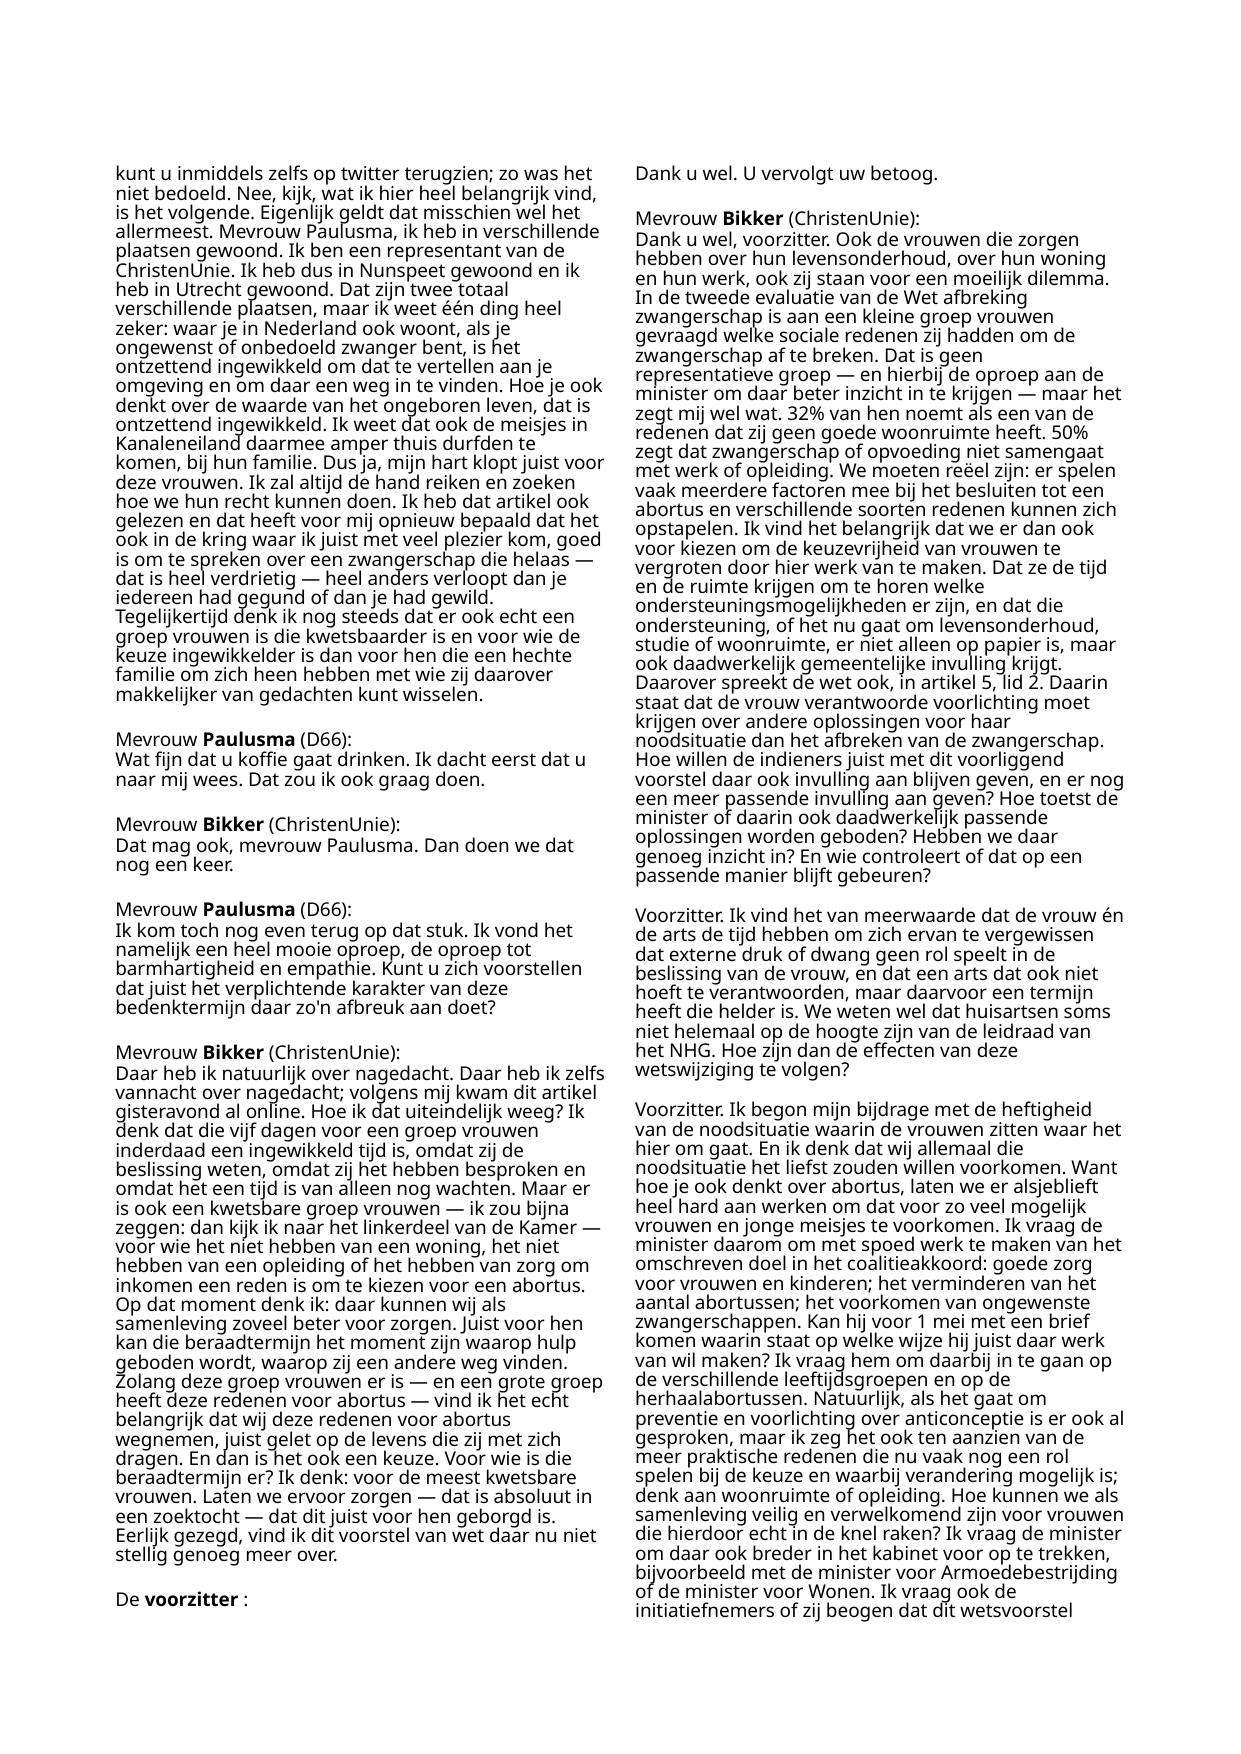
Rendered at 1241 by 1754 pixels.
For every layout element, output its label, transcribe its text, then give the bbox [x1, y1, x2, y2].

text Dank u wel. U vervolgt uw betoog. [635, 165, 1125, 184]
text Daar heb ik natuurlijk over nagedacht. Daar heb ik zelfs vannacht over nagedacht; volgens mij kwam dit artikel gisteravond al online. Hoe ik dat uiteindelijk weeg? Ik denk dat die vijf dagen voor een groep vrouwen inderdaad een ingewikkeld tijd is, omdat zij de beslissing weten, omdat zij het hebben besproken en omdat het een tijd is van alleen nog wachten. Maar er is ook een kwetsbare groep vrouwen — ik zou bijna zeggen: dan kijk ik naar het linkerdeel van de Kamer — voor wie het niet hebben van een woning, het niet hebben van een opleiding of het hebben van zorg om inkomen een reden is om te kiezen voor een abortus. Op dat moment denk ik: daar kunnen wij als samenleving zoveel beter voor zorgen. Juist voor hen kan die beraadtermijn het moment zijn waarop hulp geboden wordt, waarop zij een andere weg vinden. Zolang deze groep vrouwen er is — en een grote groep heeft deze redenen voor abortus — vind ik het echt belangrijk dat wij deze redenen voor abortus wegnemen, juist gelet op de levens die zij met zich dragen. En dan is het ook een keuze. Voor wie is die beraadtermijn er? Ik denk: voor de meest kwetsbare vrouwen. Laten we ervoor zorgen — dat is absoluut in een zoektocht — dat dit juist voor hen geborgd is. Eerlijk gezegd, vind ik dit voorstel van wet daar nu niet stellig genoeg meer over. [115, 1064, 605, 1566]
text Voorzitter. Ik begon mijn bijdrage met de heftigheid van de noodsituatie waarin de vrouwen zitten waar het hier om gaat. En ik denk dat wij allemaal die noodsituatie het liefst zouden willen voorkomen. Want hoe je ook denkt over abortus, laten we er alsjeblieft heel hard aan werken om dat voor zo veel mogelijk vrouwen en jonge meisjes te voorkomen. Ik vraag de minister daarom om met spoed werk te maken van het omschreven doel in het coalitieakkoord: goede zorg voor vrouwen en kinderen; het verminderen van het aantal abortussen; het voorkomen van ongewenste zwangerschappen. Kan hij voor 1 mei met een brief komen waarin staat op welke wijze hij juist daar werk van wil maken? Ik vraag hem om daarbij in te gaan op de verschillende leeftijdsgroepen en op de herhaalabortussen. Natuurlijk, als het gaat om preventie en voorlichting over anticonceptie is er ook al gesproken, maar ik zeg het ook ten aanzien van de meer praktische redenen die nu vaak nog een rol spelen bij de keuze en waarbij verandering mogelijk is; denk aan woonruimte of opleiding. Hoe kunnen we als samenleving veilig en verwelkomend zijn voor vrouwen die hierdoor echt in de knel raken? Ik vraag de minister om daar ook breder in het kabinet voor op te trekken, bijvoorbeeld met de minister voor Armoedebestrijding of de minister voor Wonen. Ik vraag ook de initiatiefnemers of zij beogen dat dit wetsvoorstel [635, 1101, 1125, 1622]
text Mevrouw Bikker (ChristenUnie): [115, 1039, 605, 1064]
text kunt u inmiddels zelfs op twitter terugzien; zo was het niet bedoeld. Nee, kijk, wat ik hier heel belangrijk vind, is het volgende. Eigenlijk geldt dat misschien wel het allermeest. Mevrouw Paulusma, ik heb in verschillende plaatsen gewoond. Ik ben een representant van de ChristenUnie. Ik heb dus in Nunspeet gewoond en ik heb in Utrecht gewoond. Dat zijn twee totaal verschillende plaatsen, maar ik weet één ding heel zeker: waar je in Nederland ook woont, als je ongewenst of onbedoeld zwanger bent, is het ontzettend ingewikkeld om dat te vertellen aan je omgeving en om daar een weg in te vinden. Hoe je ook denkt over de waarde van het ongeboren leven, dat is ontzettend ingewikkeld. Ik weet dat ook de meisjes in Kanaleneiland daarmee amper thuis durfden te komen, bij hun familie. Dus ja, mijn hart klopt juist voor deze vrouwen. Ik zal altijd de hand reiken en zoeken hoe we hun recht kunnen doen. Ik heb dat artikel ook gelezen en dat heeft voor mij opnieuw bepaald dat het ook in de kring waar ik juist met veel plezier kom, goed is om te spreken over een zwangerschap die helaas — dat is heel verdrietig — heel anders verloopt dan je iedereen had gegund of dan je had gewild. Tegelijkertijd denk ik nog steeds dat er ook echt een groep vrouwen is die kwetsbaarder is en voor wie de keuze ingewikkelder is dan voor hen die een hechte familie om zich heen hebben met wie zij daarover makkelijker van gedachten kunt wisselen. [115, 165, 605, 705]
text Dank u wel, voorzitter. Ook de vrouwen die zorgen hebben over hun levensonderhoud, over hun woning en hun werk, ook zij staan voor een moeilijk dilemma. In de tweede evaluatie van de Wet afbreking zwangerschap is aan een kleine groep vrouwen gevraagd welke sociale redenen zij hadden om de zwangerschap af te breken. Dat is geen representatieve groep — en hierbij de oproep aan de minister om daar beter inzicht in te krijgen — maar het zegt mij wel wat. 32% van hen noemt als een van de redenen dat zij geen goede woonruimte heeft. 50% zegt dat zwangerschap of opvoeding niet samengaat met werk of opleiding. We moeten reëel zijn: er spelen vaak meerdere factoren mee bij het besluiten tot een abortus en verschillende soorten redenen kunnen zich opstapelen. Ik vind het belangrijk dat we er dan ook voor kiezen om de keuzevrijheid van vrouwen te vergroten door hier werk van te maken. Dat ze de tijd en de ruimte krijgen om te horen welke ondersteuningsmogelijkheden er zijn, en dat die ondersteuning, of het nu gaat om levensonderhoud, studie of woonruimte, er niet alleen op papier is, maar ook daadwerkelijk gemeentelijke invulling krijgt. Daarover spreekt de wet ook, in artikel 5, lid 2. Daarin staat dat de vrouw verantwoorde voorlichting moet krijgen over andere oplossingen voor haar noodsituatie dan het afbreken van de zwangerschap. Hoe willen de indieners juist met dit voorliggend voorstel daar ook invulling aan blijven geven, en er nog een meer passende invulling aan geven? Hoe toetst de minister of daarin ook daadwerkelijk passende oplossingen worden geboden? Hebben we daar genoeg inzicht in? En wie controleert of dat op een passende manier blijft gebeuren? [635, 231, 1125, 886]
text Ik kom toch nog even terug op dat stuk. Ik vond het namelijk een heel mooie oproep, de oproep tot barmhartigheid en empathie. Kunt u zich voorstellen dat juist het verplichtende karakter van deze bedenktermijn daar zo'n afbreuk aan doet? [115, 922, 605, 1018]
text Mevrouw Paulusma (D66): [115, 896, 605, 922]
text De voorzitter : [115, 1586, 605, 1612]
text Mevrouw Bikker (ChristenUnie): [635, 205, 1125, 231]
text Wat fijn dat u koffie gaat drinken. Ik dacht eerst dat u naar mij wees. Dat zou ik ook graag doen. [115, 751, 605, 790]
text Dat mag ook, mevrouw Paulusma. Dan doen we dat nog een keer. [115, 837, 605, 875]
text Mevrouw Paulusma (D66): [115, 726, 605, 751]
text Mevrouw Bikker (ChristenUnie): [115, 811, 605, 837]
text Voorzitter. Ik vind het van meerwaarde dat de vrouw én de arts de tijd hebben om zich ervan te vergewissen dat externe druk of dwang geen rol speelt in de beslissing van de vrouw, en dat een arts dat ook niet hoeft te verantwoorden, maar daarvoor een termijn heeft die helder is. We weten wel dat huisartsen soms niet helemaal op de hoogte zijn van de leidraad van het NHG. Hoe zijn dan de effecten van deze wetswijziging te volgen? [635, 907, 1125, 1081]
